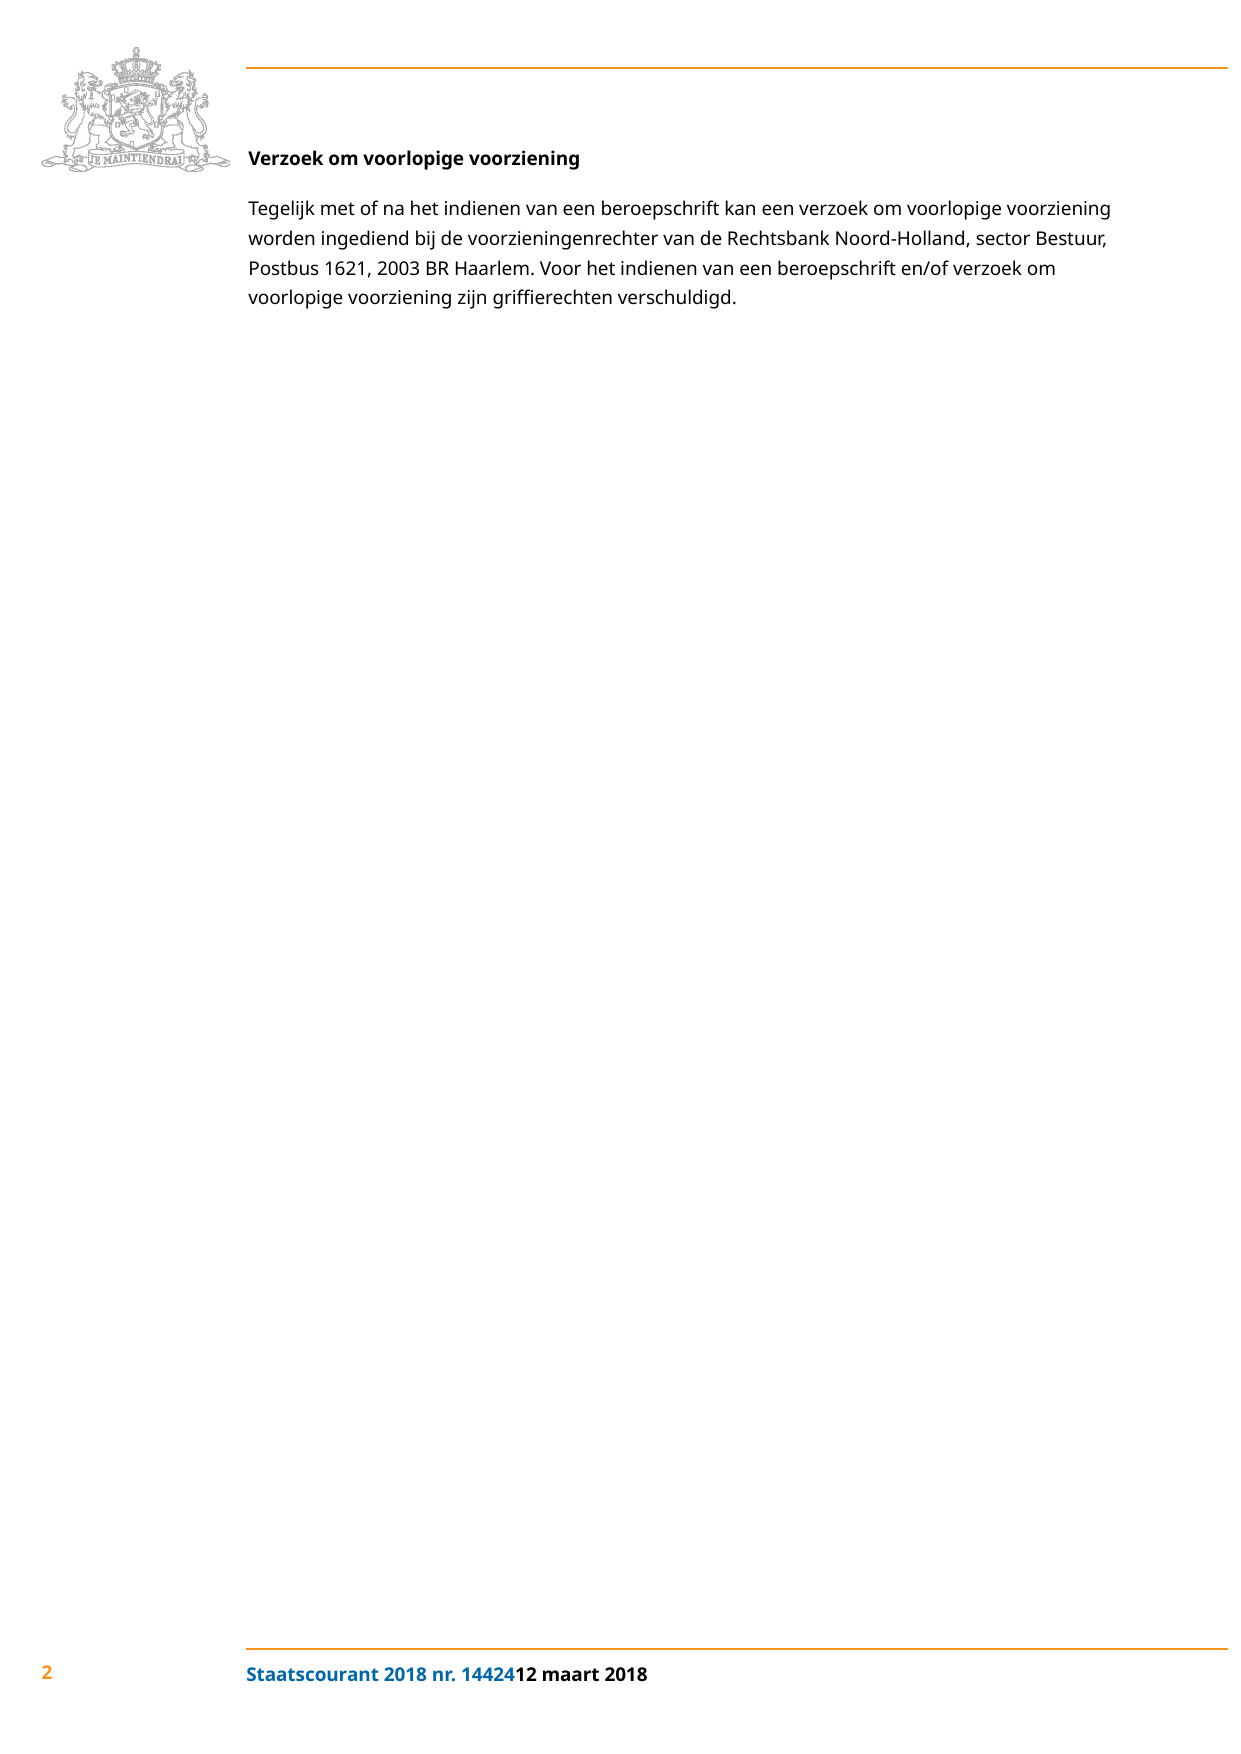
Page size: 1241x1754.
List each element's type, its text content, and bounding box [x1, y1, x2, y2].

text Verzoek om voorlopige voorziening [248, 145, 1152, 171]
picture [41, 47, 231, 172]
text Tegelijk met of na het indienen van een beroepschrift kan een verzoek om voorlopige voorziening worden ingediend bij de voorzieningenrechter van de Rechtsbank Noord-Holland, sector Bestuur, Postbus 1621, 2003 BR Haarlem. Voor het indienen van een beroepschrift en/of verzoek om voorlopige voorziening zijn griffierechten verschuldigd. [248, 196, 1152, 310]
